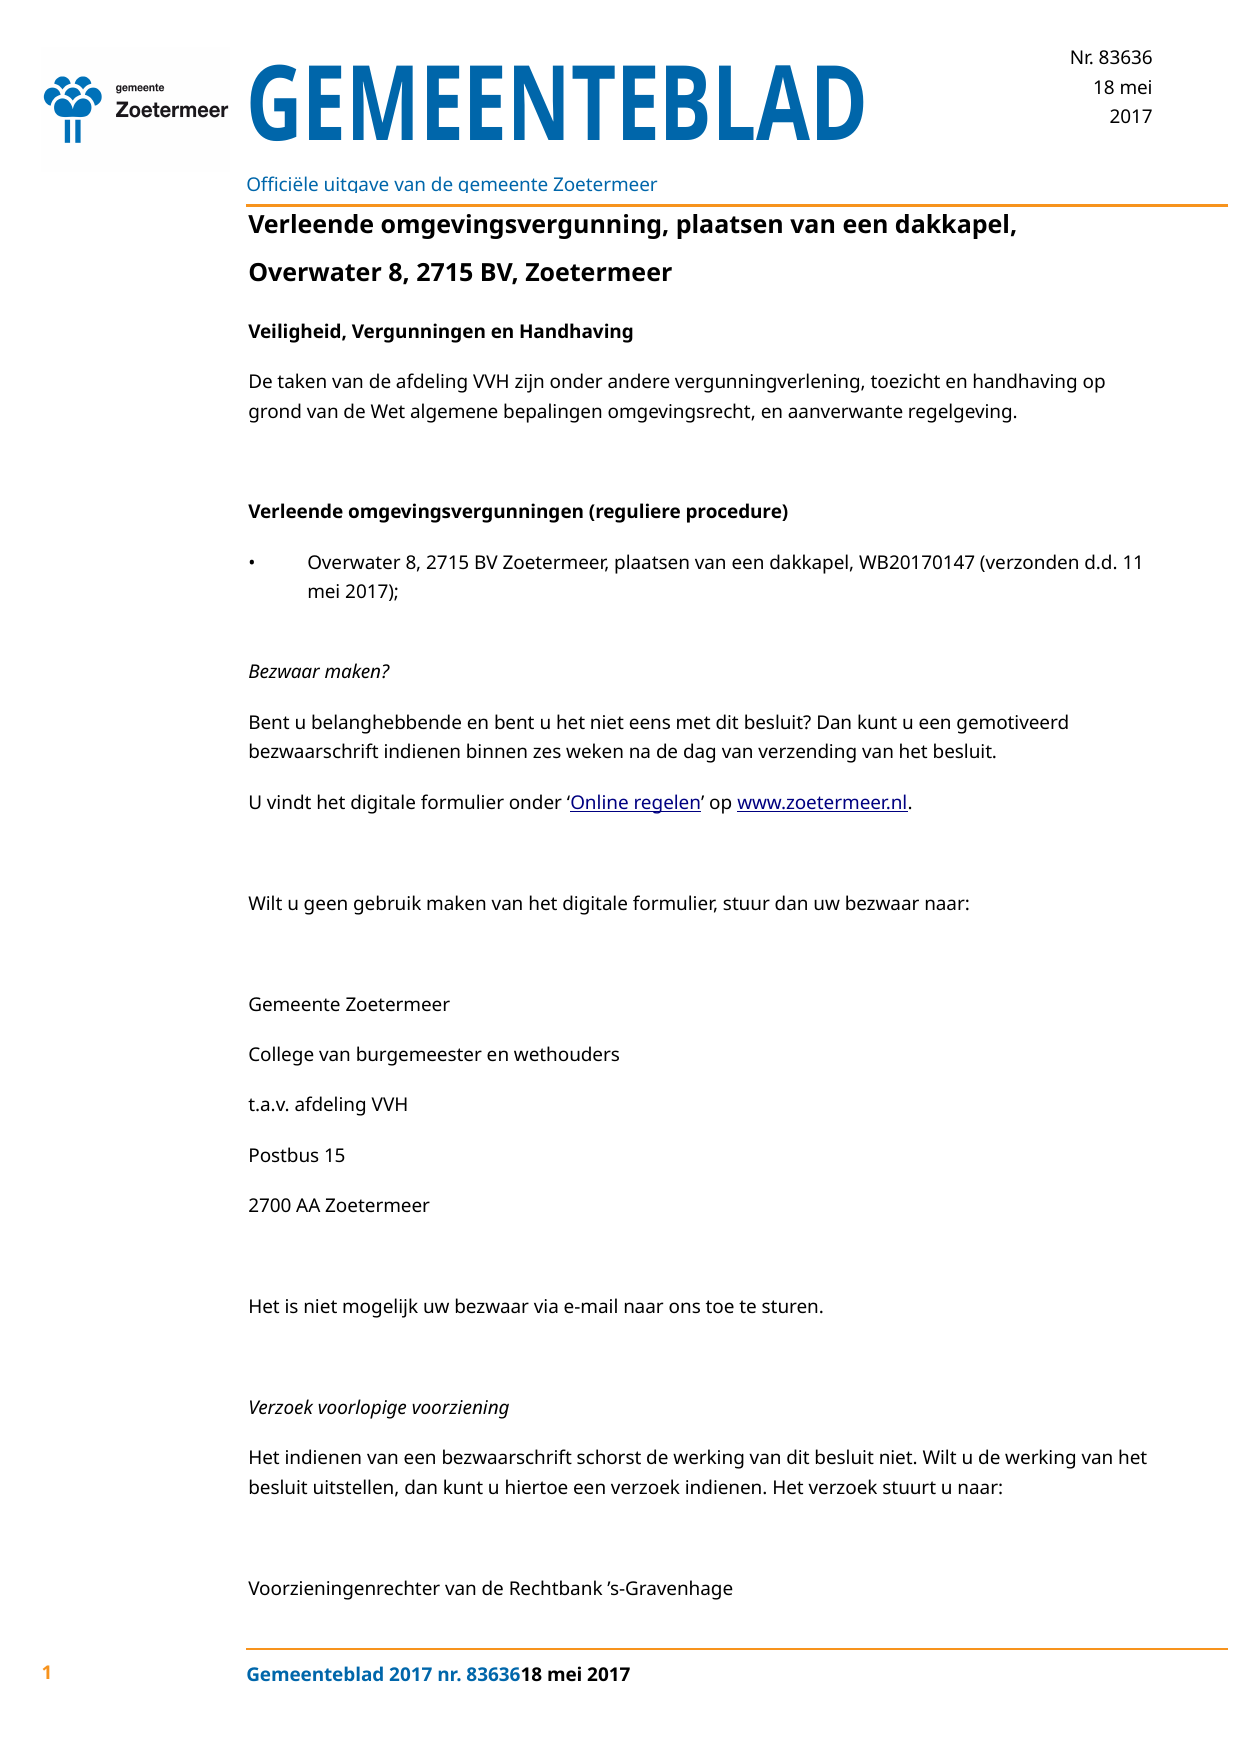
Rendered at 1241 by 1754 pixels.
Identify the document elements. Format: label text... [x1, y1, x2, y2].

text Het indienen van een bezwaarschrift schorst de werking van dit besluit niet. Wilt u de werking van het besluit uitstellen, dan kunt u hiertoe een verzoek indienen. Het verzoek stuurt u naar: [248, 1444, 1152, 1500]
text Voorzieningenrechter van de Rechtbank ’s-Gravenhage [248, 1575, 1152, 1601]
text Bent u belanghebbende en bent u het niet eens met dit besluit? Dan kunt u een gemotiveerd bezwaarschrift indienen binnen zes weken na de dag van verzending van het besluit. [248, 709, 1152, 764]
text Postbus 15 [248, 1142, 1152, 1168]
text Verzoek voorlopige voorziening [248, 1394, 1152, 1420]
list Overwater 8, 2715 BV Zoetermeer, plaatsen van een dakkapel, WB20170147 (verzonden d.d. 11 mei 2017); [248, 549, 1152, 604]
text College van burgemeester en wethouders [248, 1041, 1152, 1067]
picture [41, 47, 231, 172]
text Het is niet mogelijk uw bezwaar via e-mail naar ons toe te sturen. [248, 1293, 1152, 1319]
text Veiligheid, Vergunningen en Handhaving [248, 318, 1152, 344]
text Wilt u geen gebruik maken van het digitale formulier, stuur dan uw bezwaar naar: [248, 890, 1152, 916]
text Bezwaar maken? [248, 659, 1152, 684]
text 2700 AA Zoetermeer [248, 1192, 1152, 1218]
text t.a.v. afdeling VVH [248, 1092, 1152, 1117]
text Gemeente Zoetermeer [248, 991, 1152, 1017]
text U vindt het digitale formulier onder ‘Online regelen’ op www.zoetermeer.nl. [248, 789, 1152, 815]
text Verleende omgevingsvergunning, plaatsen van een dakkapel, Overwater 8, 2715 BV, Zoetermeer [248, 207, 1152, 288]
text Verleende omgevingsvergunningen (reguliere procedure) [248, 499, 1152, 524]
text De taken van de afdeling VVH zijn onder andere vergunningverlening, toezicht en handhaving op grond van de Wet algemene bepalingen omgevingsrecht, en aanverwante regelgeving. [248, 368, 1152, 424]
